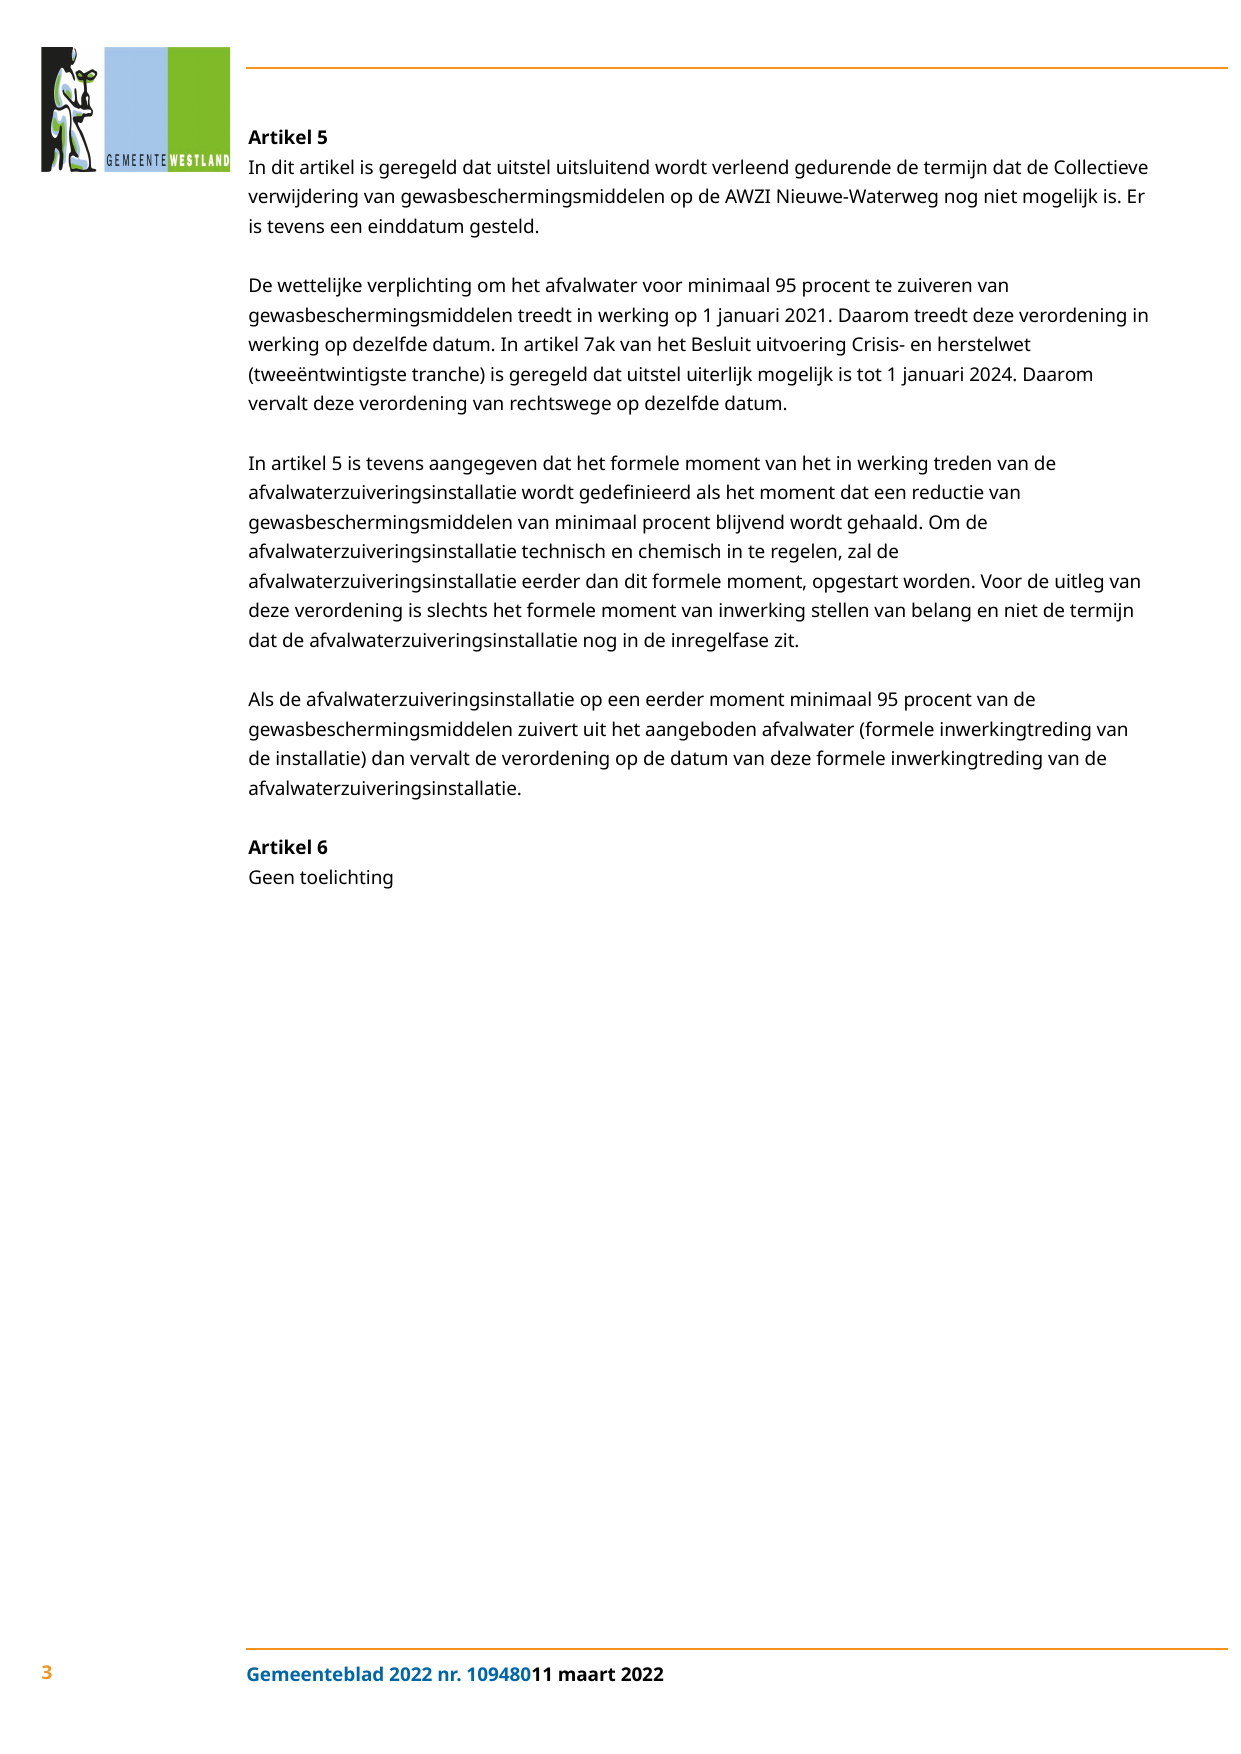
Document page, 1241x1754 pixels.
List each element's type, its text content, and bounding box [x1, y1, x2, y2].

text In dit artikel is geregeld dat uitstel uitsluitend wordt verleend gedurende de termijn dat de Collectieve verwijdering van gewasbeschermingsmiddelen op de AWZI Nieuwe-Waterweg nog niet mogelijk is. Er is tevens een einddatum gesteld. [248, 154, 1152, 239]
text De wettelijke verplichting om het afvalwater voor minimaal 95 procent te zuiveren van gewasbeschermingsmiddelen treedt in werking op 1 januari 2021. Daarom treedt deze verordening in werking op dezelfde datum. In artikel 7ak van het Besluit uitvoering Crisis- en herstelwet (tweeëntwintigste tranche) is geregeld dat uitstel uiterlijk mogelijk is tot 1 januari 2024. Daarom vervalt deze verordening van rechtswege op dezelfde datum. [248, 272, 1152, 416]
text Als de afvalwaterzuiveringsinstallatie op een eerder moment minimaal 95 procent van de gewasbeschermingsmiddelen zuivert uit het aangeboden afvalwater (formele inwerkingtreding van de installatie) dan vervalt de verordening op de datum van deze formele inwerkingtreding van de afvalwaterzuiveringsinstallatie. [248, 686, 1152, 801]
text Artikel 5 [248, 124, 1152, 150]
text In artikel 5 is tevens aangegeven dat het formele moment van het in werking treden van de afvalwaterzuiveringsinstallatie wordt gedefinieerd als het moment dat een reductie van gewasbeschermingsmiddelen van minimaal procent blijvend wordt gehaald. Om de afvalwaterzuiveringsinstallatie technisch en chemisch in te regelen, zal de afvalwaterzuiveringsinstallatie eerder dan dit formele moment, opgestart worden. Voor de uitleg van deze verordening is slechts het formele moment van inwerking stellen van belang en niet de termijn dat de afvalwaterzuiveringsinstallatie nog in de inregelfase zit. [248, 450, 1152, 653]
text Artikel 6 [248, 834, 1152, 860]
text Geen toelichting [248, 864, 1152, 890]
picture [41, 47, 231, 172]
